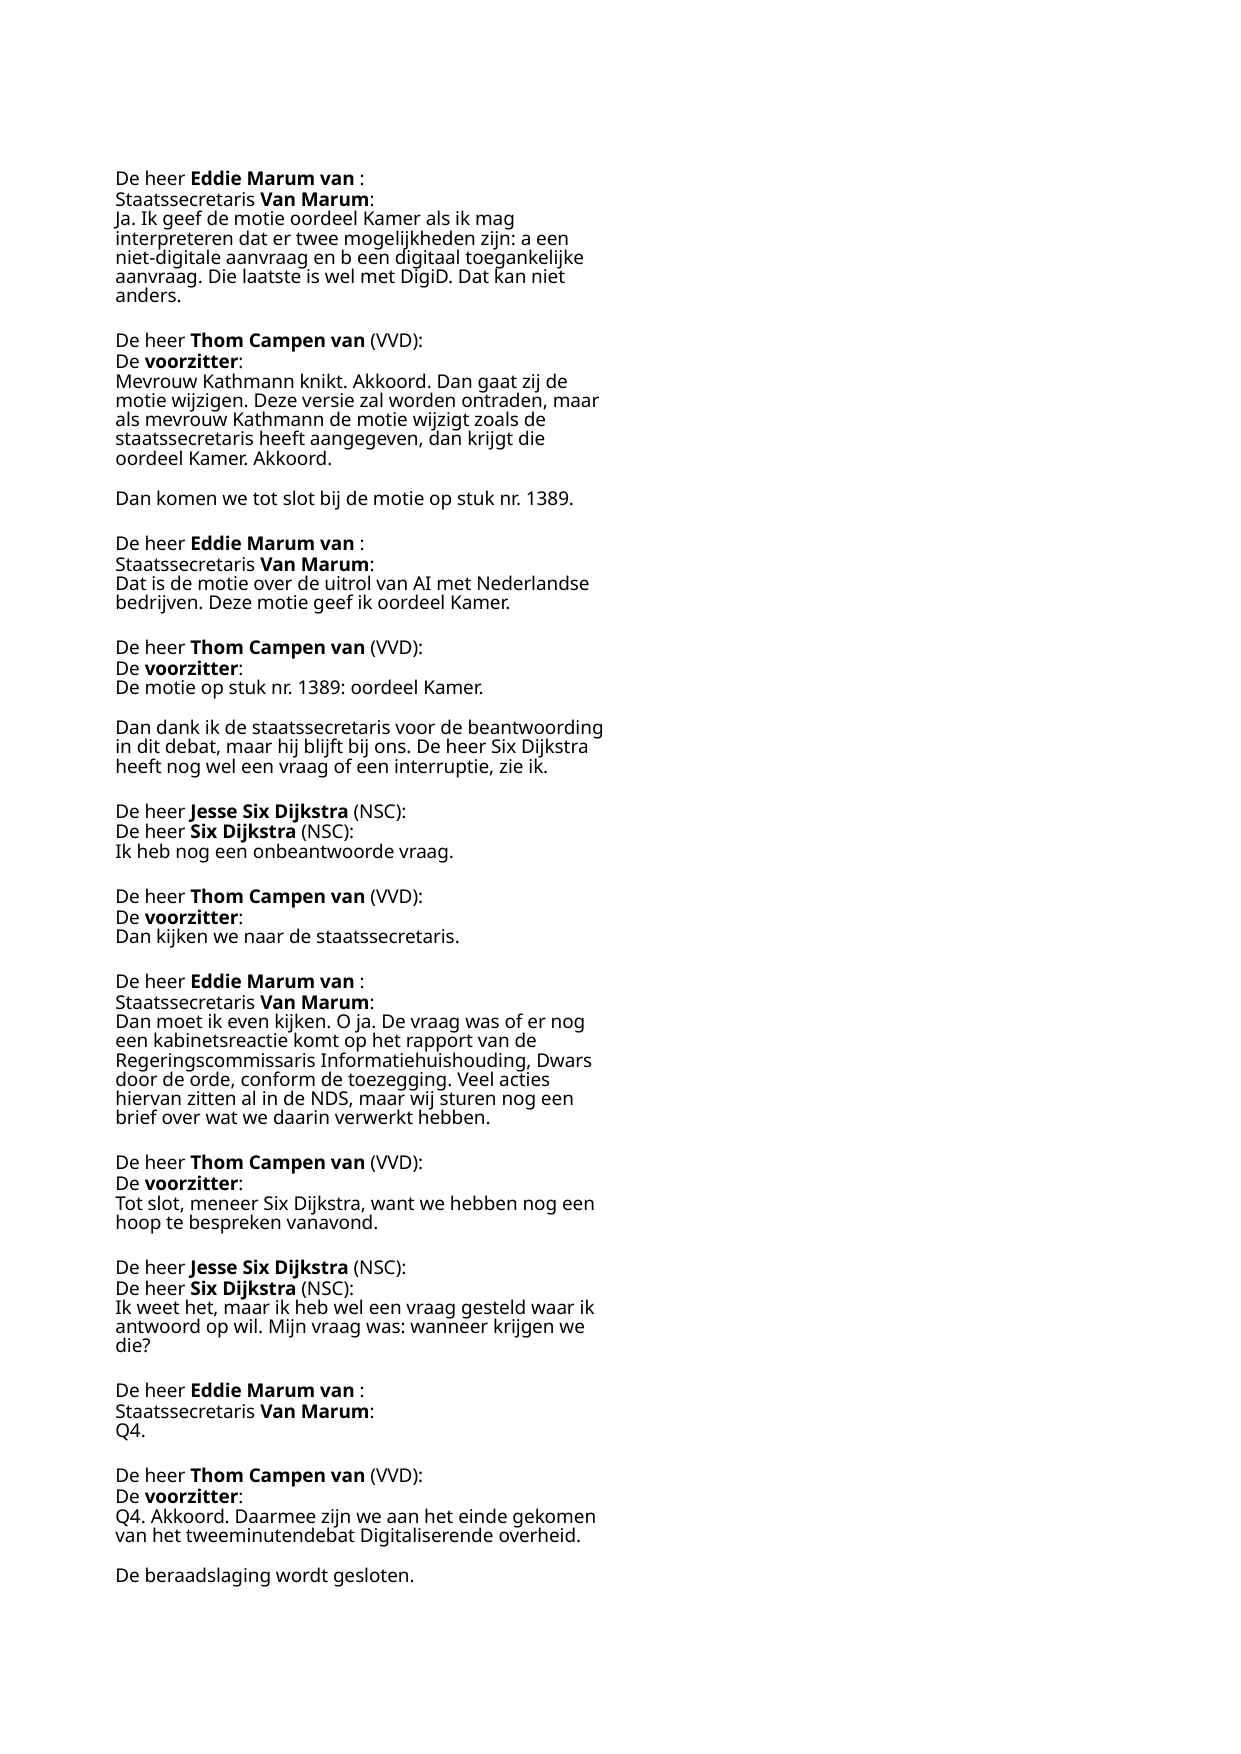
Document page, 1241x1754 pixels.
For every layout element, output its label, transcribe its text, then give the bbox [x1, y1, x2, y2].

text De heer Eddie Marum van : [115, 1377, 605, 1403]
text Tot slot, meneer Six Dijkstra, want we hebben nog een hoop te bespreken vanavond. [115, 1194, 605, 1233]
text De heer Jesse Six Dijkstra (NSC): [115, 1254, 605, 1279]
text De heer Six Dijkstra (NSC): [115, 823, 605, 843]
text Dan kijken we naar de staatssecretaris. [115, 928, 605, 947]
text Dat is de motie over de uitrol van AI met Nederlandse bedrijven. Deze motie geef ik oordeel Kamer. [115, 575, 605, 613]
text Staatssecretaris Van Marum: [115, 191, 605, 210]
text De heer Six Dijkstra (NSC): [115, 1279, 605, 1299]
text De heer Thom Campen van (VVD): [115, 634, 605, 660]
text De motie op stuk nr. 1389: oordeel Kamer. [115, 679, 605, 698]
text De voorzitter: [115, 909, 605, 928]
text De heer Thom Campen van (VVD): [115, 1463, 605, 1488]
text De voorzitter: [115, 660, 605, 679]
text De heer Jesse Six Dijkstra (NSC): [115, 798, 605, 823]
text Staatssecretaris Van Marum: [115, 556, 605, 575]
text Dan moet ik even kijken. O ja. De vraag was of er nog een kabinetsreactie komt op het rapport van de Regeringscommissaris Informatiehuishouding, Dwars door de orde, conform de toezegging. Veel acties hiervan zitten al in de NDS, maar wij sturen nog een brief over wat we daarin verwerkt hebben. [115, 1013, 605, 1129]
text De voorzitter: [115, 1175, 605, 1194]
text De heer Eddie Marum van : [115, 530, 605, 556]
text Staatssecretaris Van Marum: [115, 994, 605, 1013]
text De voorzitter: [115, 353, 605, 373]
text De beraadslaging wordt gesloten. [115, 1567, 605, 1586]
text Dan dank ik de staatssecretaris voor de beantwoording in dit debat, maar hij blijft bij ons. De heer Six Dijkstra heeft nog wel een vraag of een interruptie, zie ik. [115, 719, 605, 777]
text Ik weet het, maar ik heb wel een vraag gesteld waar ik antwoord op wil. Mijn vraag was: wanneer krijgen we die? [115, 1299, 605, 1357]
text De voorzitter: [115, 1488, 605, 1508]
text Mevrouw Kathmann knikt. Akkoord. Dan gaat zij de motie wijzigen. Deze versie zal worden ontraden, maar als mevrouw Kathmann de motie wijzigt zoals de staatssecretaris heeft aangegeven, dan krijgt die oordeel Kamer. Akkoord. [115, 373, 605, 469]
text De heer Thom Campen van (VVD): [115, 883, 605, 909]
text Q4. [115, 1422, 605, 1442]
text De heer Thom Campen van (VVD): [115, 328, 605, 353]
text De heer Eddie Marum van : [115, 968, 605, 994]
text De heer Eddie Marum van : [115, 165, 605, 191]
text Dan komen we tot slot bij de motie op stuk nr. 1389. [115, 490, 605, 509]
text De heer Thom Campen van (VVD): [115, 1149, 605, 1175]
text Staatssecretaris Van Marum: [115, 1403, 605, 1422]
text Ja. Ik geef de motie oordeel Kamer als ik mag interpreteren dat er twee mogelijkheden zijn: a een niet-digitale aanvraag en b een digitaal toegankelijke aanvraag. Die laatste is wel met DigiD. Dat kan niet anders. [115, 210, 605, 307]
text Ik heb nog een onbeantwoorde vraag. [115, 843, 605, 862]
text Q4. Akkoord. Daarmee zijn we aan het einde gekomen van het tweeminutendebat Digitaliserende overheid. [115, 1508, 605, 1546]
